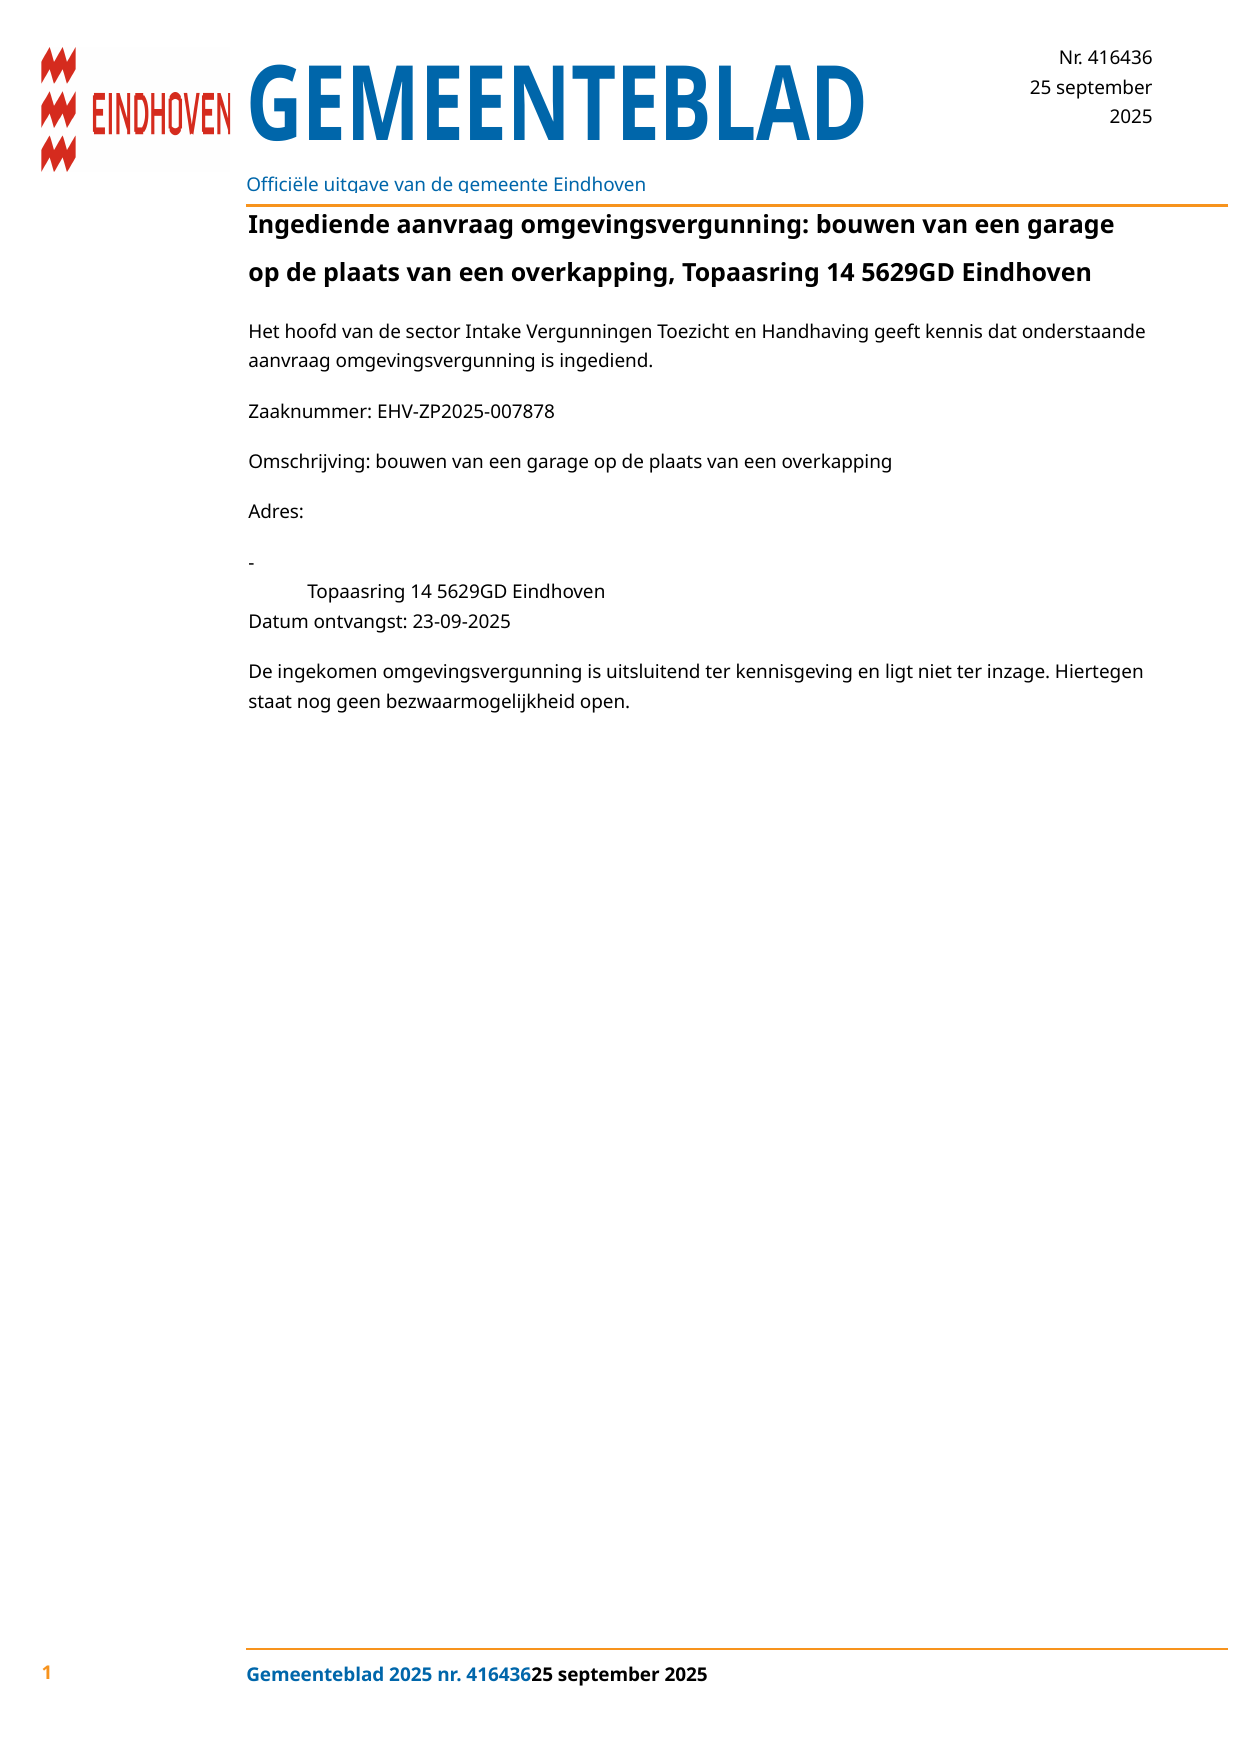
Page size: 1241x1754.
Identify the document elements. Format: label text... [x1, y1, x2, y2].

text Datum ontvangst: 23-09-2025 [248, 608, 1152, 634]
text Het hoofd van de sector Intake Vergunningen Toezicht en Handhaving geeft kennis dat onderstaande aanvraag omgevingsvergunning is ingediend. [248, 318, 1152, 373]
list Topaasring 14 5629GD Eindhoven [248, 579, 1152, 604]
text Ingediende aanvraag omgevingsvergunning: bouwen van een garage op de plaats van een overkapping, Topaasring 14 5629GD Eindhoven [248, 207, 1152, 288]
picture [41, 47, 231, 172]
text Adres: [248, 499, 1152, 524]
text Zaaknummer: EHV-ZP2025-007878 [248, 398, 1152, 424]
text Omschrijving: bouwen van een garage op de plaats van een overkapping [248, 448, 1152, 474]
text De ingekomen omgevingsvergunning is uitsluitend ter kennisgeving en ligt niet ter inzage. Hiertegen staat nog geen bezwaarmogelijkheid open. [248, 659, 1152, 714]
